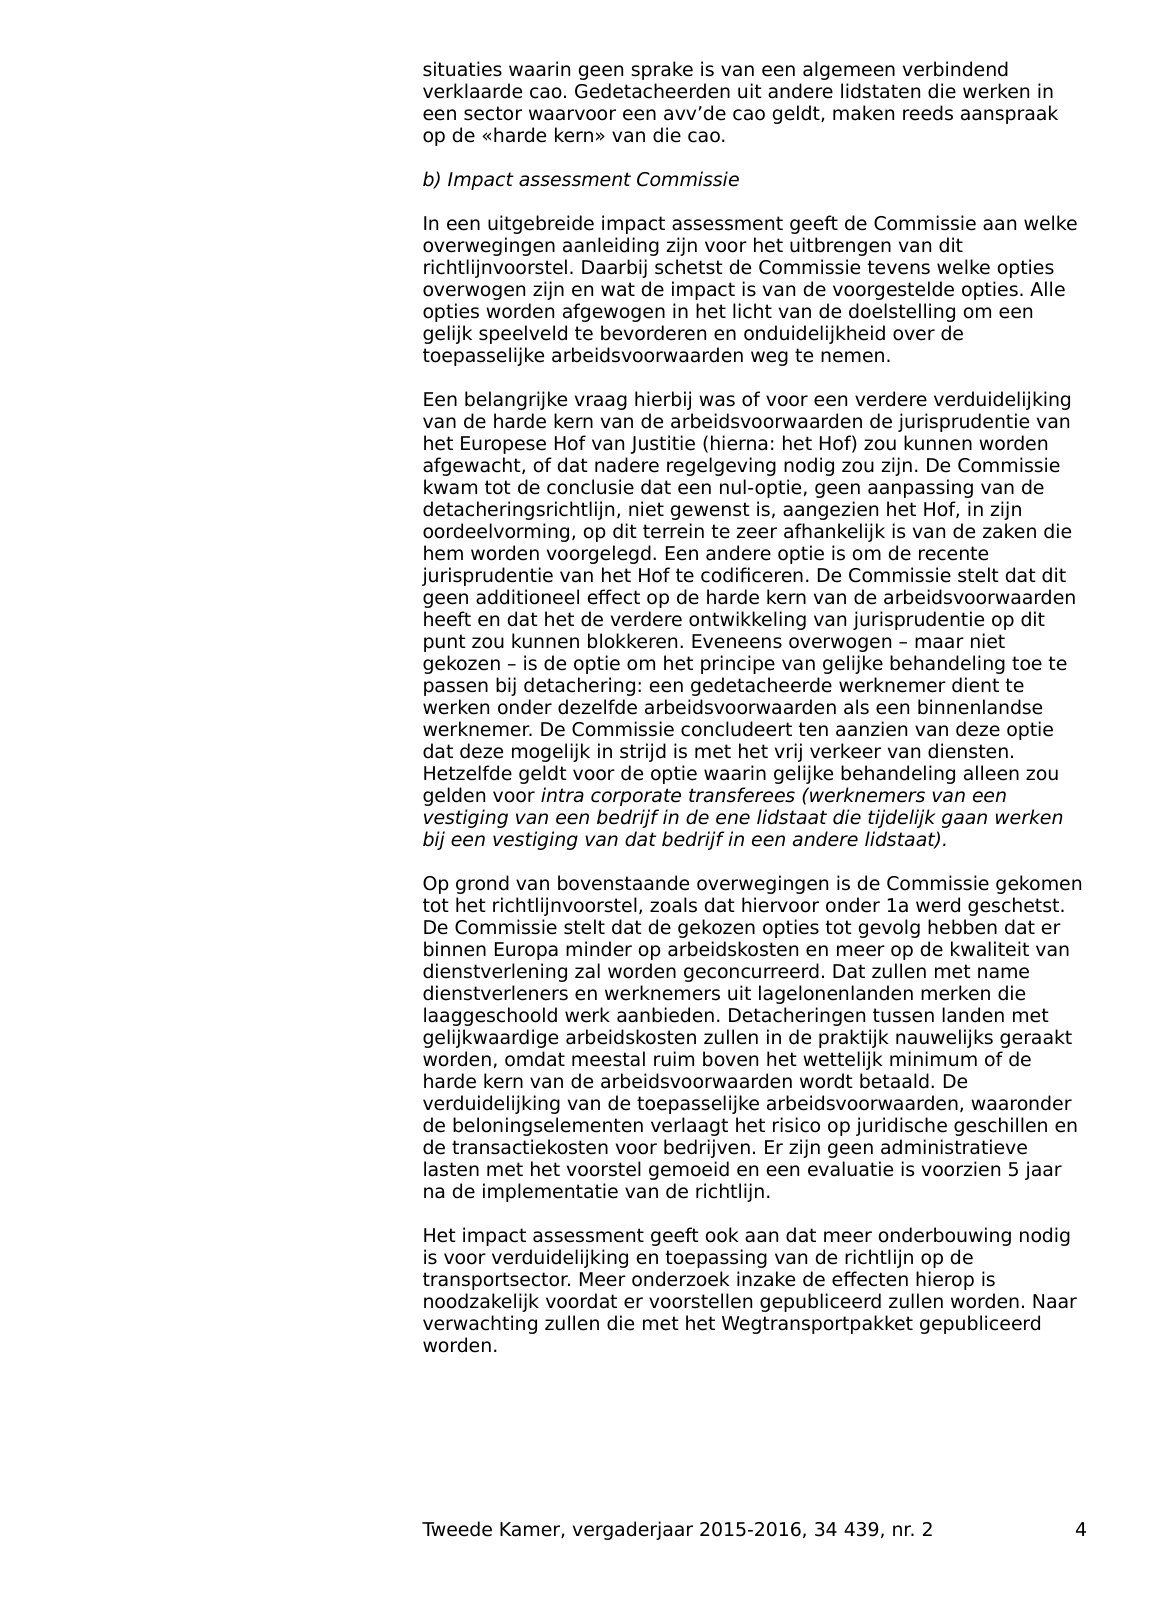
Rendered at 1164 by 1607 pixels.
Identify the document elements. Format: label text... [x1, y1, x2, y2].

text In een uitgebreide impact assessment geeft de Commissie aan welke overwegingen aanleiding zijn voor het uitbrengen van dit richtlijnvoorstel. Daarbij schetst de Commissie tevens welke opties overwogen zijn en wat de impact is van de voorgestelde opties. Alle opties worden afgewogen in het licht van de doelstelling om een gelijk speelveld te bevorderen en onduidelijkheid over de toepasselijke arbeidsvoorwaarden weg te nemen. [422, 213, 1087, 367]
text Het impact assessment geeft ook aan dat meer onderbouwing nodig is voor verduidelijking en toepassing van de richtlijn op de transportsector. Meer onderzoek inzake de effecten hierop is noodzakelijk voordat er voorstellen gepubliceerd zullen worden. Naar verwachting zullen die met het Wegtransportpakket gepubliceerd worden. [422, 1225, 1087, 1357]
text Een belangrijke vraag hierbij was of voor een verdere verduidelijking van de harde kern van de arbeidsvoorwaarden de jurisprudentie van het Europese Hof van Justitie (hierna: het Hof) zou kunnen worden afgewacht, of dat nadere regelgeving nodig zou zijn. De Commissie kwam tot de conclusie dat een nul-optie, geen aanpassing van de detacheringsrichtlijn, niet gewenst is, aangezien het Hof, in zijn oordeelvorming, op dit terrein te zeer afhankelijk is van de zaken die hem worden voorgelegd. Een andere optie is om de recente jurisprudentie van het Hof te codificeren. De Commissie stelt dat dit geen additioneel effect op de harde kern van de arbeidsvoorwaarden heeft en dat het de verdere ontwikkeling van jurisprudentie op dit punt zou kunnen blokkeren. Eveneens overwogen – maar niet gekozen – is de optie om het principe van gelijke behandeling toe te passen bij detachering: een gedetacheerde werknemer dient te werken onder dezelfde arbeidsvoorwaarden als een binnenlandse werknemer. De Commissie concludeert ten aanzien van deze optie dat deze mogelijk in strijd is met het vrij verkeer van diensten. Hetzelfde geldt voor de optie waarin gelijke behandeling alleen zou gelden voor intra corporate transferees (werknemers van een vestiging van een bedrijf in de ene lidstaat die tijdelijk gaan werken bij een vestiging van dat bedrijf in een andere lidstaat). [422, 389, 1087, 851]
text Op grond van bovenstaande overwegingen is de Commissie gekomen tot het richtlijnvoorstel, zoals dat hiervoor onder 1a werd geschetst. De Commissie stelt dat de gekozen opties tot gevolg hebben dat er binnen Europa minder op arbeidskosten en meer op de kwaliteit van dienstverlening zal worden geconcurreerd. Dat zullen met name dienstverleners en werknemers uit lagelonenlanden merken die laaggeschoold werk aanbieden. Detacheringen tussen landen met gelijkwaardige arbeidskosten zullen in de praktijk nauwelijks geraakt worden, omdat meestal ruim boven het wettelijk minimum of de harde kern van de arbeidsvoorwaarden wordt betaald. De verduidelijking van de toepasselijke arbeidsvoorwaarden, waaronder de beloningselementen verlaagt het risico op juridische geschillen en de transactiekosten voor bedrijven. Er zijn geen administratieve lasten met het voorstel gemoeid en een evaluatie is voorzien 5 jaar na de implementatie van de richtlijn. [422, 873, 1087, 1203]
subtitle b) Impact assessment Commissie [422, 169, 1087, 191]
text situaties waarin geen sprake is van een algemeen verbindend verklaarde cao. Gedetacheerden uit andere lidstaten die werken in een sector waarvoor een avv’de cao geldt, maken reeds aanspraak op de «harde kern» van die cao. [422, 59, 1087, 147]
